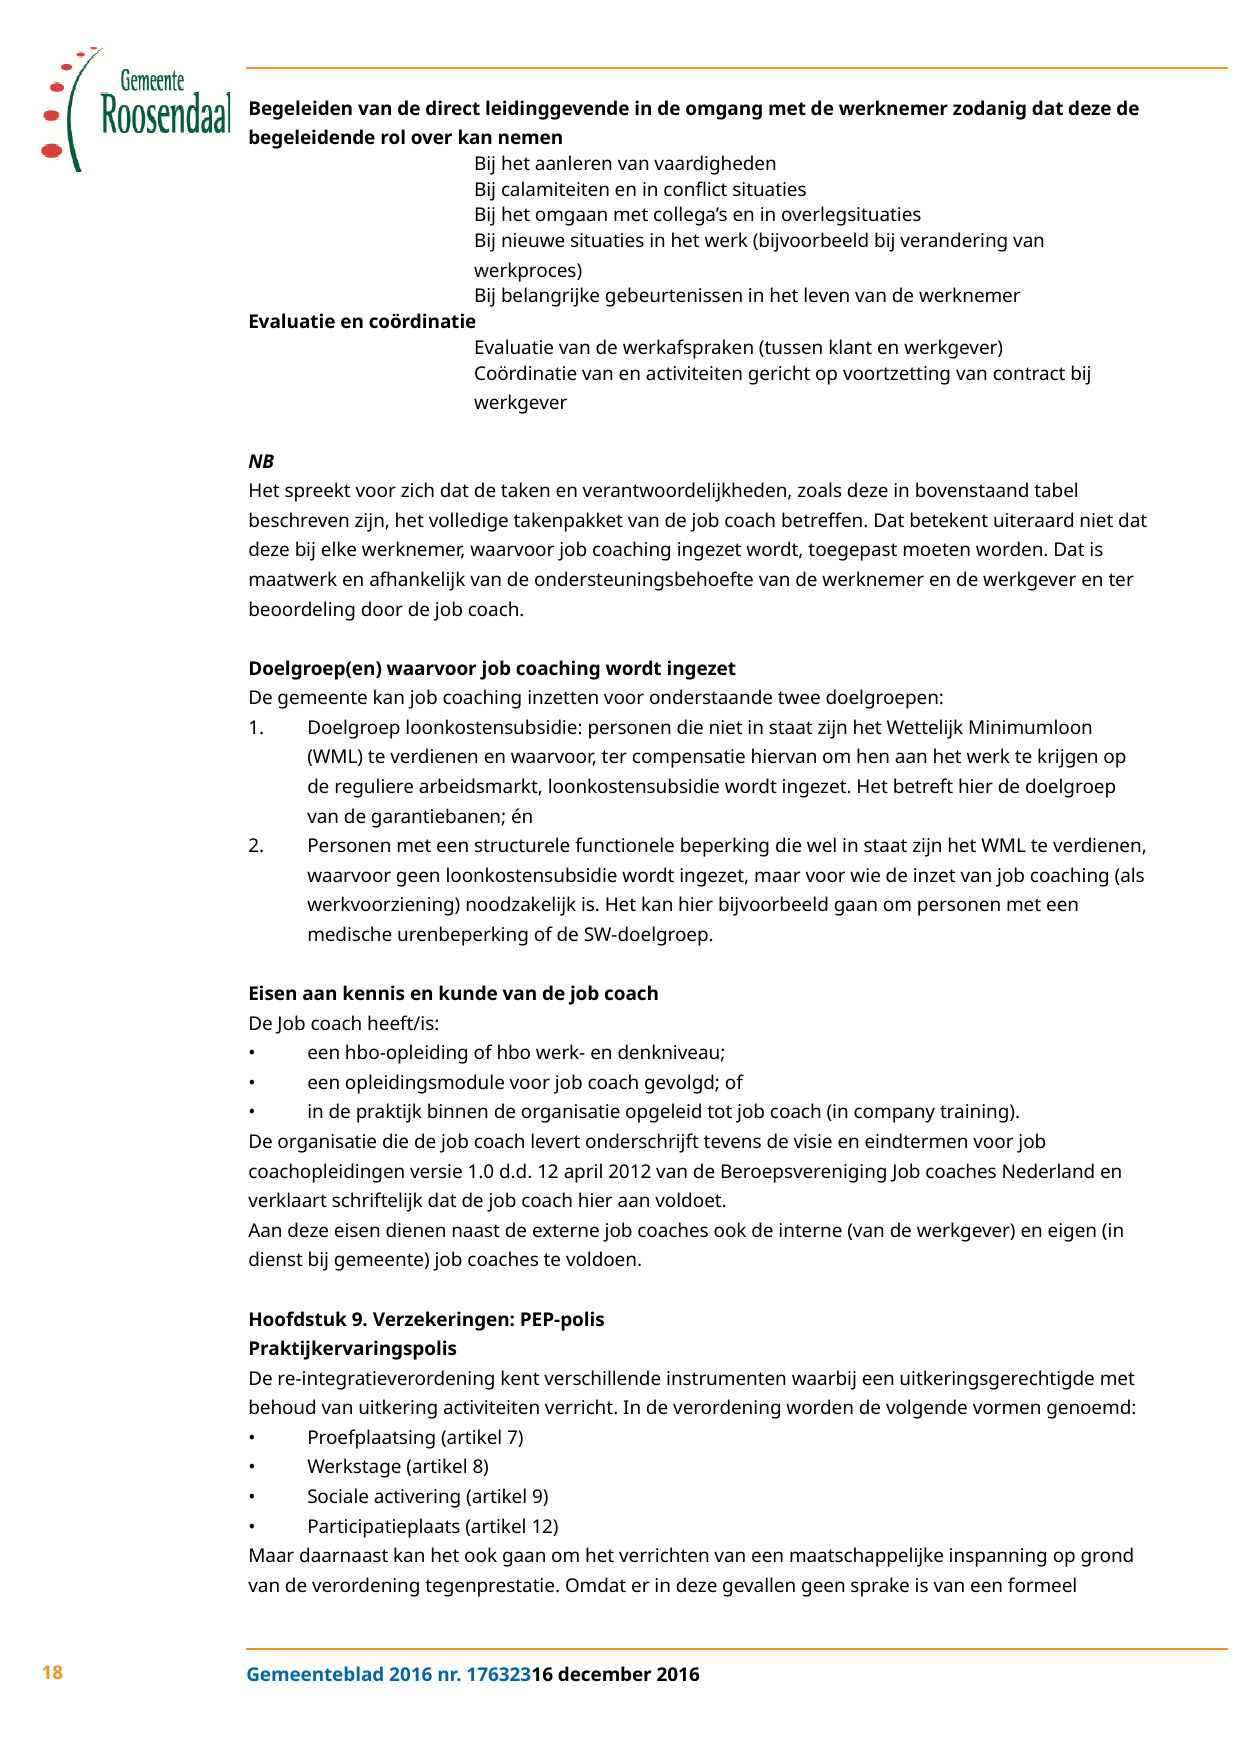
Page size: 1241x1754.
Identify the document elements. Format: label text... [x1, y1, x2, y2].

text Doelgroep(en) waarvoor job coaching wordt ingezet [248, 655, 1152, 681]
list in de praktijk binnen de organisatie opgeleid tot job coach (in company training). [248, 1099, 1152, 1124]
text NB [248, 448, 1152, 474]
text De gemeente kan job coaching inzetten voor onderstaande twee doelgroepen: [248, 684, 1152, 710]
list Doelgroep loonkostensubsidie: personen die niet in staat zijn het Wettelijk Minimumloon (WML) te verdienen en waarvoor, ter compensatie hiervan om hen aan het werk te krijgen op de reguliere arbeidsmarkt, loonkostensubsidie wordt ingezet. Het betreft hier de doelgroep van de garantiebanen; én [248, 714, 1152, 829]
text Het spreekt voor zich dat de taken en verantwoordelijkheden, zoals deze in bovenstaand tabel beschreven zijn, het volledige takenpakket van de job coach betreffen. Dat betekent uiteraard niet dat deze bij elke werknemer, waarvoor job coaching ingezet wordt, toegepast moeten worden. Dat is maatwerk en afhankelijk van de ondersteuningsbehoefte van de werknemer en de werkgever en ter beoordeling door de job coach. [248, 477, 1152, 622]
table_cell [248, 360, 474, 415]
text Aan deze eisen dienen naast de externe job coaches ook de interne (van de werkgever) en eigen (in dienst bij gemeente) job coaches te voldoen. [248, 1217, 1152, 1272]
text De Job coach heeft/is: [248, 1010, 1152, 1036]
text Eisen aan kennis en kunde van de job coach [248, 980, 1152, 1006]
text Praktijkervaringspolis [248, 1335, 1152, 1361]
text Hoofdstuk 9. Verzekeringen: PEP-polis [248, 1306, 1152, 1332]
list Participatieplaats (artikel 12) [248, 1513, 1152, 1539]
table_cell Begeleiden van de direct leidinggevende in de omgang met de werknemer zodanig dat deze de begeleidende rol over kan nemen [248, 95, 1152, 150]
table_cell Evaluatie van de werkafspraken (tussen klant en werkgever) [474, 334, 1152, 360]
picture [41, 47, 231, 172]
table_cell Evaluatie en coördinatie [248, 308, 1152, 334]
list Proefplaatsing (artikel 7) [248, 1424, 1152, 1450]
text Maar daarnaast kan het ook gaan om het verrichten van een maatschappelijke inspanning op grond van de verordening tegenprestatie. Omdat er in deze gevallen geen sprake is van een formeel [248, 1542, 1152, 1598]
text De organisatie die de job coach levert onderschrijft tevens de visie en eindtermen voor job coachopleidingen versie 1.0 d.d. 12 april 2012 van de Beroepsvereniging Job coaches Nederland en verklaart schriftelijk dat de job coach hier aan voldoet. [248, 1128, 1152, 1213]
table_cell [248, 150, 474, 176]
list een hbo-opleiding of hbo werk- en denkniveau; [248, 1039, 1152, 1065]
table_cell [248, 176, 474, 202]
list Personen met een structurele functionele beperking die wel in staat zijn het WML te verdienen, waarvoor geen loonkostensubsidie wordt ingezet, maar voor wie de inzet van job coaching (als werkvoorziening) noodzakelijk is. Het kan hier bijvoorbeeld gaan om personen met een medische urenbeperking of de SW-doelgroep. [248, 832, 1152, 947]
list Sociale activering (artikel 9) [248, 1483, 1152, 1509]
table_cell Bij nieuwe situaties in het werk (bijvoorbeeld bij verandering van werkproces) [474, 227, 1152, 283]
table_cell [248, 283, 474, 308]
text De re-integratieverordening kent verschillende instrumenten waarbij een uitkeringsgerechtigde met behoud van uitkering activiteiten verricht. In de verordening worden de volgende vormen genoemd: [248, 1365, 1152, 1420]
table_cell Bij belangrijke gebeurtenissen in het leven van de werknemer [474, 283, 1152, 308]
table_cell [248, 227, 474, 283]
table_cell [248, 202, 474, 227]
list Werkstage (artikel 8) [248, 1454, 1152, 1479]
table_cell Bij het aanleren van vaardigheden [474, 150, 1152, 176]
table_cell [248, 334, 474, 360]
table_cell Coördinatie van en activiteiten gericht op voortzetting van contract bij werkgever [474, 360, 1152, 415]
list een opleidingsmodule voor job coach gevolgd; of [248, 1069, 1152, 1095]
table_cell Bij calamiteiten en in conflict situaties [474, 176, 1152, 202]
table_cell Bij het omgaan met collega’s en in overlegsituaties [474, 202, 1152, 227]
